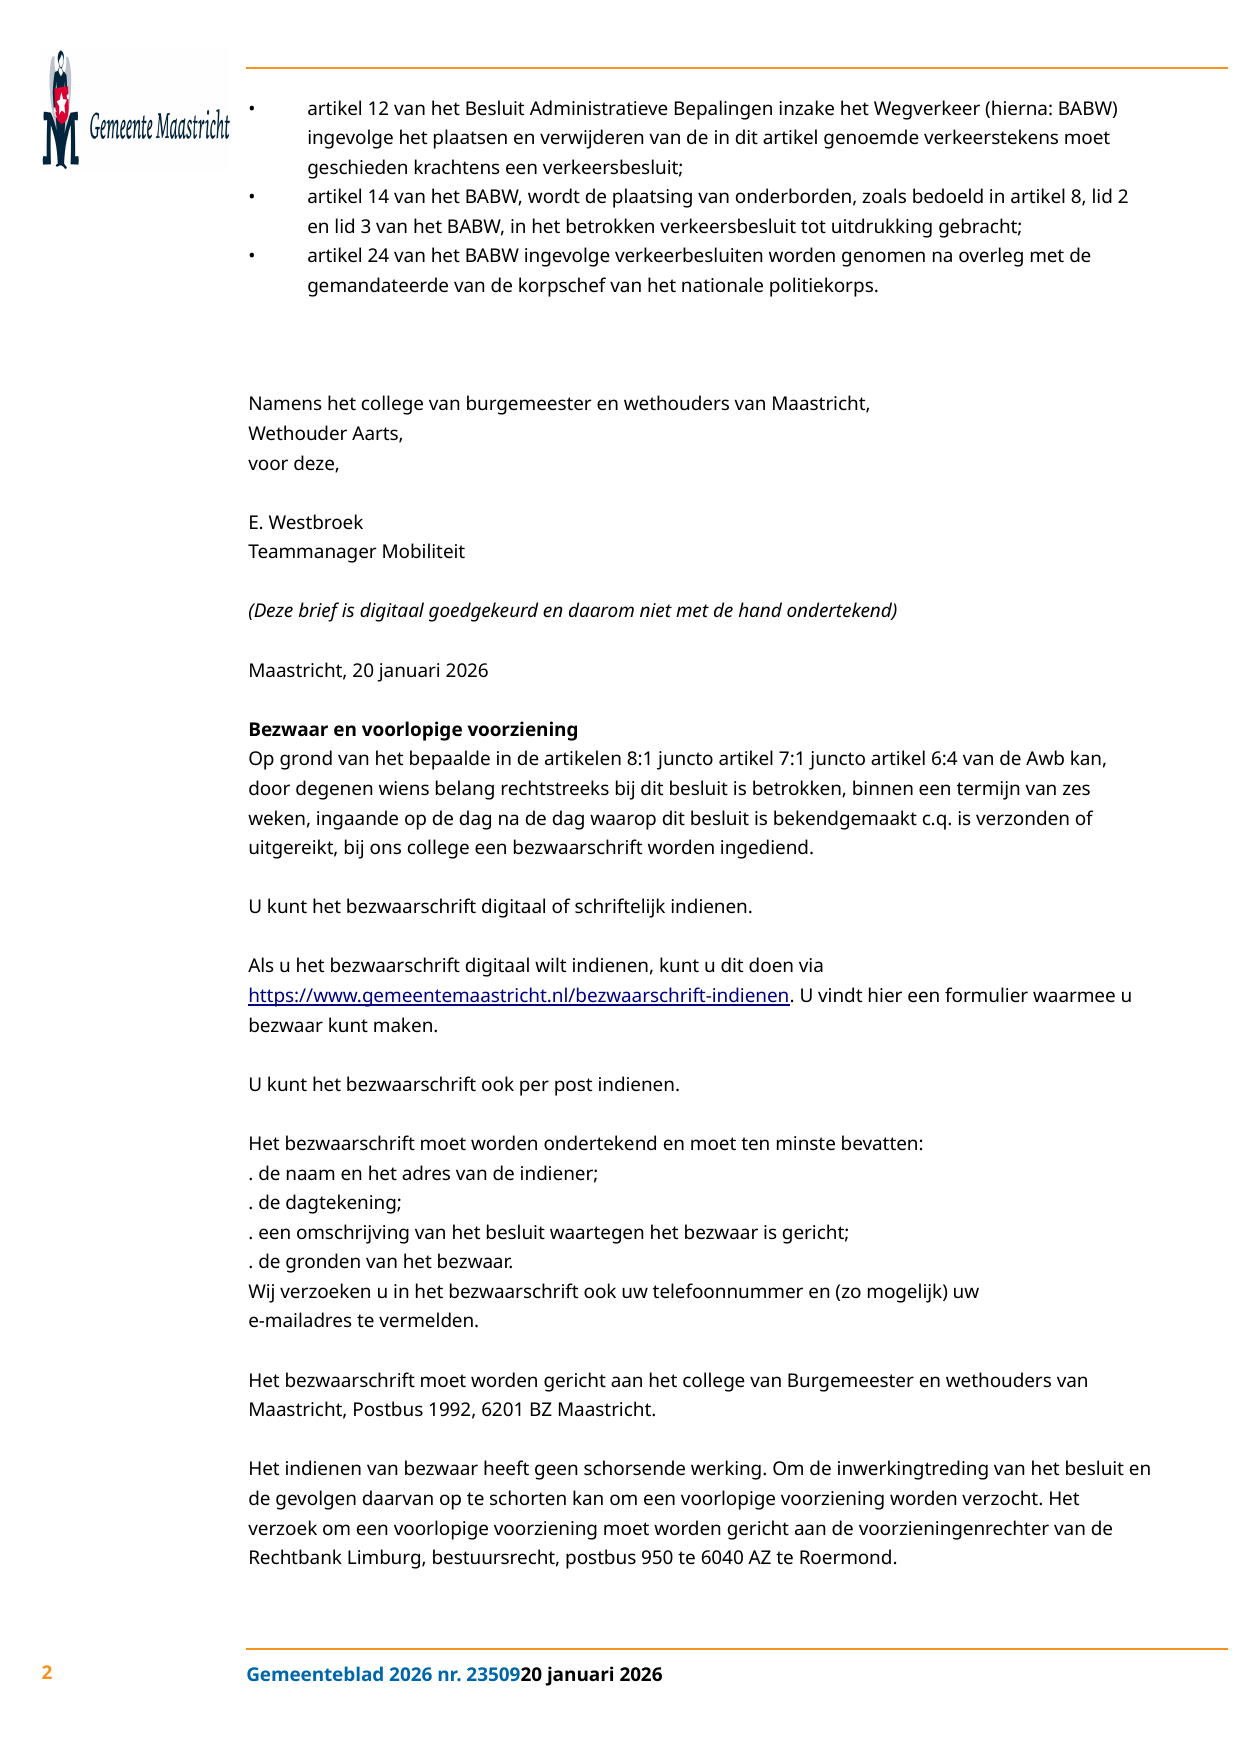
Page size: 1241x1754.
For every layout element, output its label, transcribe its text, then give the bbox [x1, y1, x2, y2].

text Op grond van het bepaalde in de artikelen 8:1 juncto artikel 7:1 juncto artikel 6:4 van de Awb kan, door degenen wiens belang rechtstreeks bij dit besluit is betrokken, binnen een termijn van zes weken, ingaande op de dag na de dag waarop dit besluit is bekendgemaakt c.q. is verzonden of uitgereikt, bij ons college een bezwaarschrift worden ingediend. [248, 746, 1152, 860]
list artikel 14 van het BABW, wordt de plaatsing van onderborden, zoals bedoeld in artikel 8, lid 2 en lid 3 van het BABW, in het betrokken verkeersbesluit tot uitdrukking gebracht; [248, 183, 1152, 239]
text . de naam en het adres van de indiener; [248, 1160, 1152, 1186]
list artikel 24 van het BABW ingevolge verkeerbesluiten worden genomen na overleg met de gemandateerde van de korpschef van het nationale politiekorps. [248, 243, 1152, 298]
text Wethouder Aarts, [248, 420, 1152, 446]
text . de dagtekening; [248, 1189, 1152, 1215]
list artikel 12 van het Besluit Administratieve Bepalingen inzake het Wegverkeer (hierna: BABW) ingevolge het plaatsen en verwijderen van de in dit artikel genoemde verkeerstekens moet geschieden krachtens een verkeersbesluit; [248, 95, 1152, 180]
text . de gronden van het bezwaar. [248, 1248, 1152, 1274]
text . een omschrijving van het besluit waartegen het bezwaar is gericht; [248, 1219, 1152, 1245]
picture [41, 47, 231, 172]
text U kunt het bezwaarschrift ook per post indienen. [248, 1071, 1152, 1097]
text Het indienen van bezwaar heeft geen schorsende werking. Om de inwerkingtreding van het besluit en de gevolgen daarvan op te schorten kan om een voorlopige voorziening worden verzocht. Het verzoek om een voorlopige voorziening moet worden gericht aan de voorzieningenrechter van de Rechtbank Limburg, bestuursrecht, postbus 950 te 6040 AZ te Roermond. [248, 1456, 1152, 1570]
text E. Westbroek [248, 509, 1152, 535]
text Het bezwaarschrift moet worden gericht aan het college van Burgemeester en wethouders van Maastricht, Postbus 1992, 6201 BZ Maastricht. [248, 1367, 1152, 1422]
text Wij verzoeken u in het bezwaarschrift ook uw telefoonnummer en (zo mogelijk) uw [248, 1278, 1152, 1304]
text e-mailadres te vermelden. [248, 1308, 1152, 1333]
text voor deze, [248, 450, 1152, 476]
text Als u het bezwaarschrift digitaal wilt indienen, kunt u dit doen via https://www.gemeentemaastricht.nl/bezwaarschrift-indienen. U vindt hier een formulier waarmee u bezwaar kunt maken. [248, 953, 1152, 1038]
text (Deze brief is digitaal goedgekeurd en daarom niet met de hand ondertekend) [248, 598, 1152, 623]
text Namens het college van burgemeester en wethouders van Maastricht, [248, 391, 1152, 416]
text Maastricht, 20 januari 2026 [248, 657, 1152, 683]
text Het bezwaarschrift moet worden ondertekend en moet ten minste bevatten: [248, 1130, 1152, 1156]
text Teammanager Mobiliteit [248, 538, 1152, 564]
text Bezwaar en voorlopige voorziening [248, 716, 1152, 742]
text U kunt het bezwaarschrift digitaal of schriftelijk indienen. [248, 893, 1152, 919]
